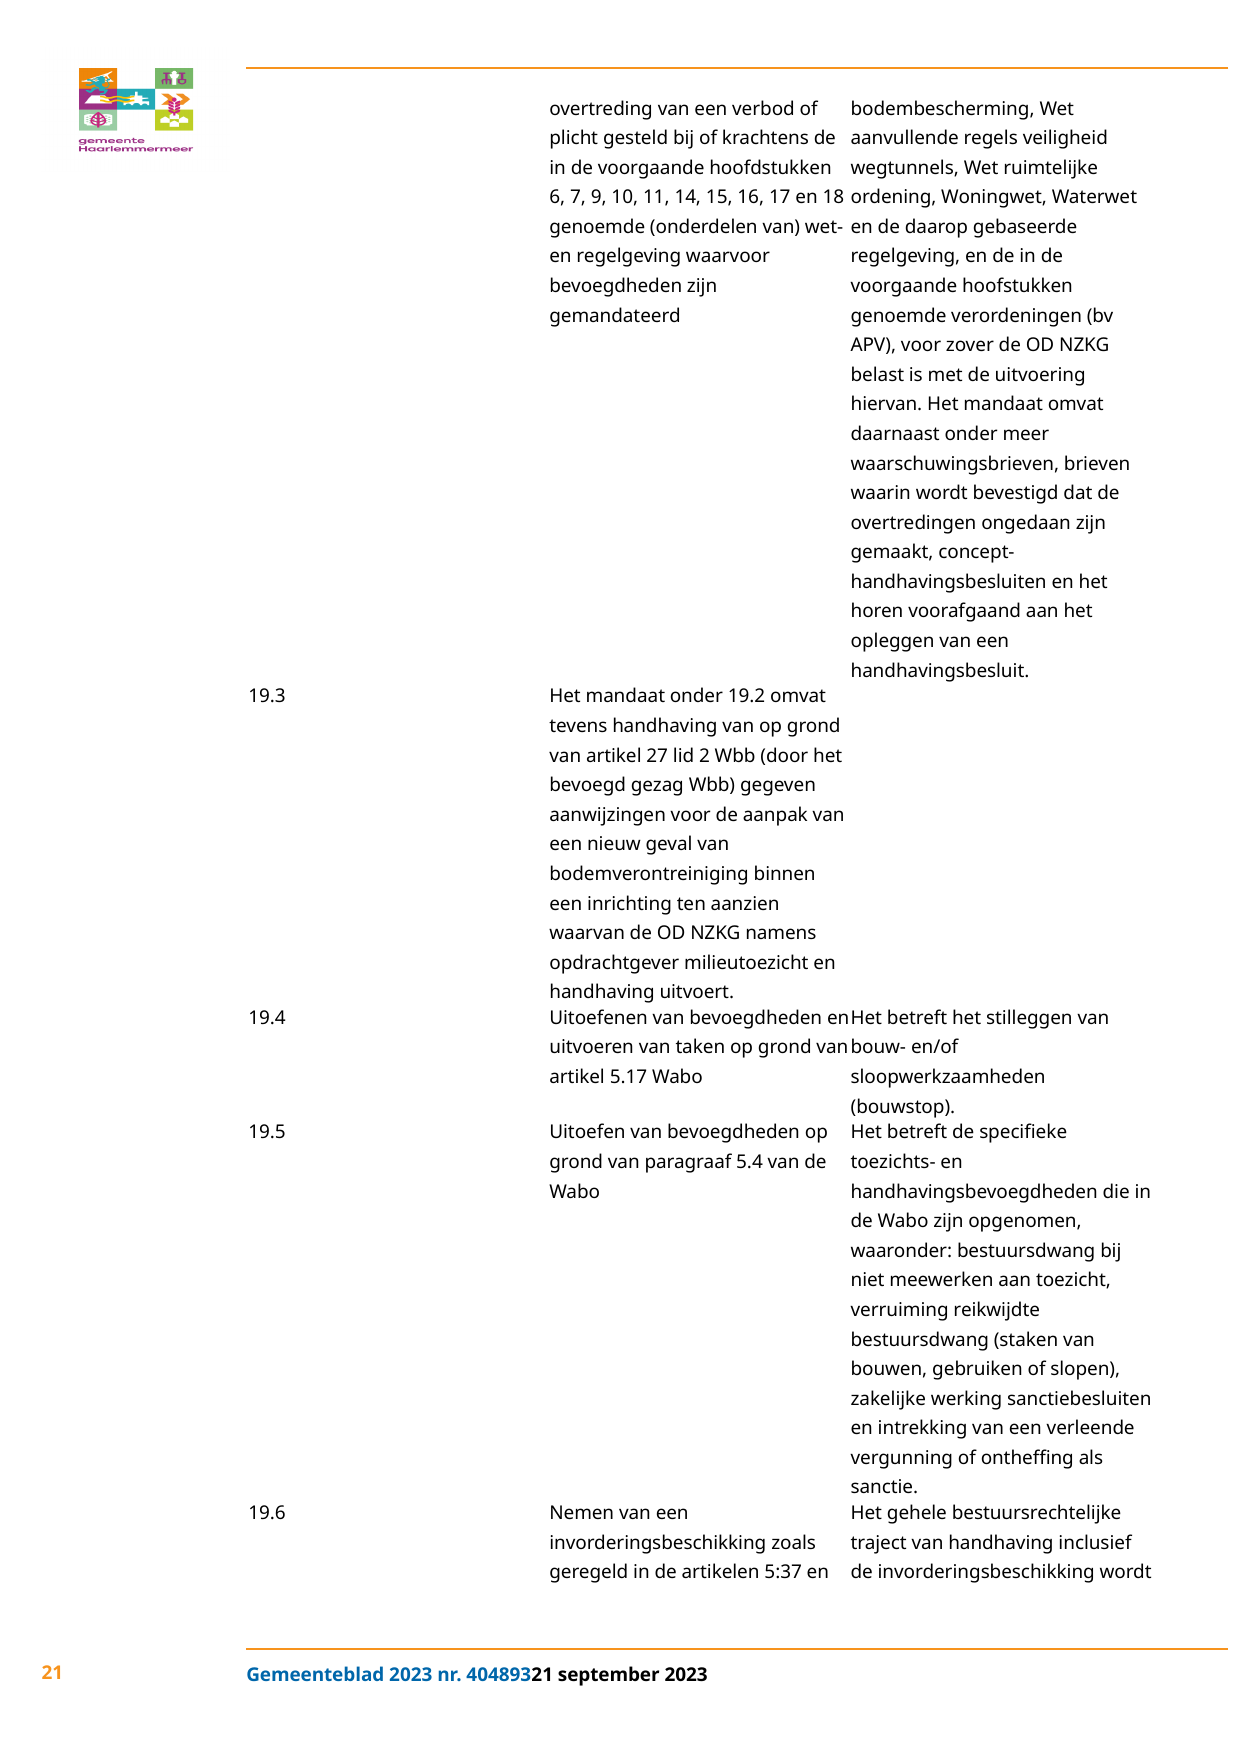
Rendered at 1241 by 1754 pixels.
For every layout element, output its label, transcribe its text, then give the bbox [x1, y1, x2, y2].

table_cell bodembescherming, Wet aanvullende regels veiligheid wegtunnels, Wet ruimtelijke ordening, Woningwet, Waterwet en de daarop gebaseerde regelgeving, en de in de voorgaande hoofstukken genoemde verordeningen (bv APV), voor zover de OD NZKG belast is met de uitvoering hiervan. Het mandaat omvat daarnaast onder meer waarschuwingsbrieven, brieven waarin wordt bevestigd dat de overtredingen ongedaan zijn gemaakt, concept-handhavingsbesluiten en het horen voorafgaand aan het opleggen van een handhavingsbesluit. [850, 95, 1152, 683]
picture [41, 47, 231, 172]
table_cell Uitoefen van bevoegdheden op grond van paragraaf 5.4 van de Wabo [549, 1119, 850, 1499]
table_cell 19.6 [248, 1499, 549, 1584]
table_cell Het betreft het stilleggen van bouw- en/of sloopwerkzaamheden (bouwstop). [850, 1004, 1152, 1119]
table_cell 19.3 [248, 683, 549, 1004]
table_cell Het mandaat onder 19.2 omvat tevens handhaving van op grond van artikel 27 lid 2 Wbb (door het bevoegd gezag Wbb) gegeven aanwijzingen voor de aanpak van een nieuw geval van bodemverontreiniging binnen een inrichting ten aanzien waarvan de OD NZKG namens opdrachtgever milieutoezicht en handhaving uitvoert. [549, 683, 850, 1004]
table_cell [850, 683, 1152, 1004]
table_cell overtreding van een verbod of plicht gesteld bij of krachtens de in de voorgaande hoofdstukken 6, 7, 9, 10, 11, 14, 15, 16, 17 en 18 genoemde (onderdelen van) wet- en regelgeving waarvoor bevoegdheden zijn gemandateerd [549, 95, 850, 683]
table_cell 19.4 [248, 1004, 549, 1119]
table_cell Nemen van een invorderingsbeschikking zoals geregeld in de artikelen 5:37 en [549, 1499, 850, 1584]
table_cell Het gehele bestuursrechtelijke traject van handhaving inclusief de invorderingsbeschikking wordt [850, 1499, 1152, 1584]
table_cell Het betreft de specifieke toezichts- en handhavingsbevoegdheden die in de Wabo zijn opgenomen, waaronder: bestuursdwang bij niet meewerken aan toezicht, verruiming reikwijdte bestuursdwang (staken van bouwen, gebruiken of slopen), zakelijke werking sanctiebesluiten en intrekking van een verleende vergunning of ontheffing als sanctie. [850, 1119, 1152, 1499]
table_cell Uitoefenen van bevoegdheden en uitvoeren van taken op grond van artikel 5.17 Wabo [549, 1004, 850, 1119]
table_cell [248, 95, 549, 683]
table_cell 19.5 [248, 1119, 549, 1499]
